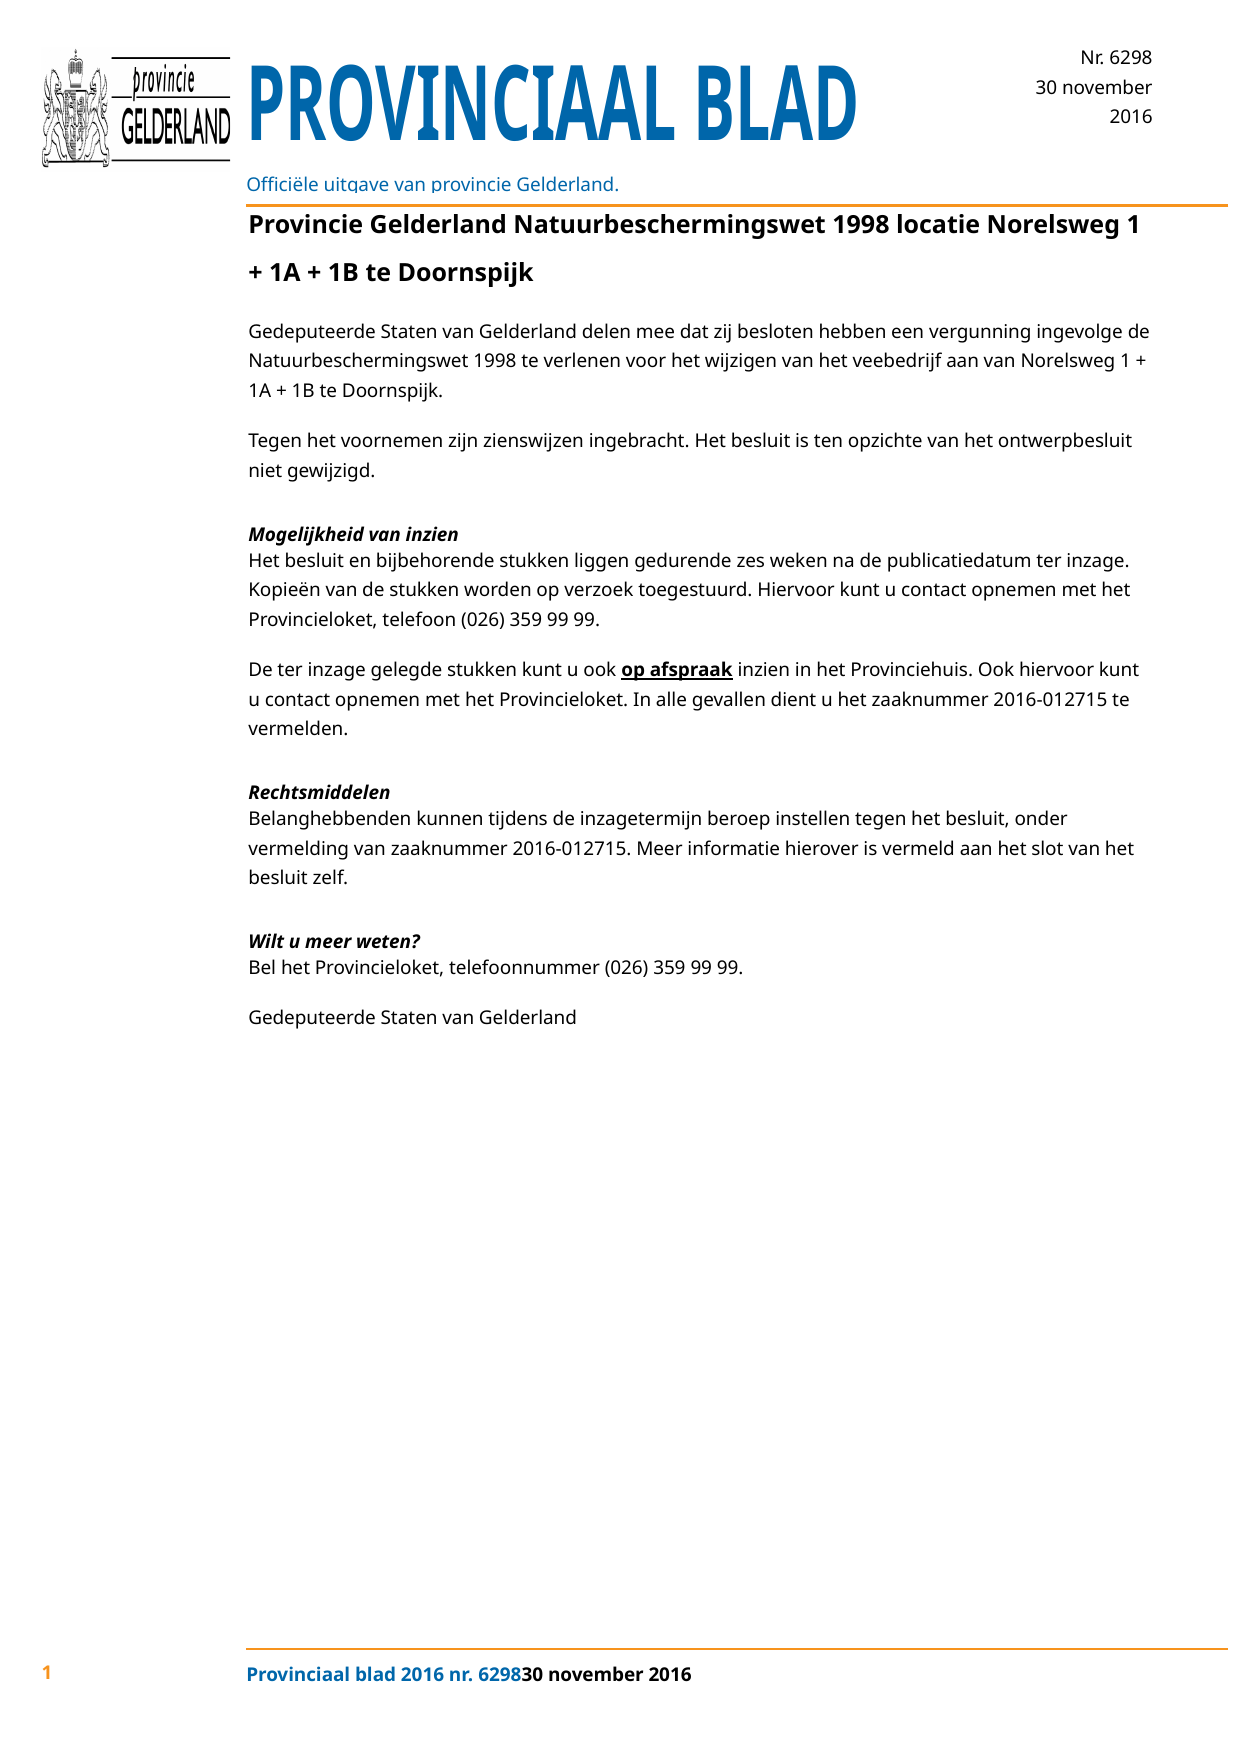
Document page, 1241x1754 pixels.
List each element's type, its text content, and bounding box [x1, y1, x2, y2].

text Gedeputeerde Staten van Gelderland [248, 1004, 1152, 1030]
text Wilt u meer weten? [248, 928, 1152, 954]
text Belanghebbenden kunnen tijdens de inzagetermijn beroep instellen tegen het besluit, onder vermelding van zaaknummer 2016-012715. Meer informatie hierover is vermeld aan het slot van het besluit zelf. [248, 805, 1152, 890]
text Provincie Gelderland Natuurbeschermingswet 1998 locatie Norelsweg 1 + 1A + 1B te Doornspijk [248, 207, 1152, 288]
picture [41, 47, 231, 172]
text Tegen het voornemen zijn zienswijzen ingebracht. Het besluit is ten opzichte van het ontwerpbesluit niet gewijzigd. [248, 427, 1152, 483]
text Gedeputeerde Staten van Gelderland delen mee dat zij besloten hebben een vergunning ingevolge de Natuurbeschermingswet 1998 te verlenen voor het wijzigen van het veebedrijf aan van Norelsweg 1 + 1A + 1B te Doornspijk. [248, 318, 1152, 403]
text Rechtsmiddelen [248, 779, 1152, 805]
text Bel het Provincieloket, telefoonnummer (026) 359 99 99. [248, 954, 1152, 980]
text Mogelijkheid van inzien [248, 521, 1152, 547]
text De ter inzage gelegde stukken kunt u ook op afspraak inzien in het Provinciehuis. Ook hiervoor kunt u contact opnemen met het Provincieloket. In alle gevallen dient u het zaaknummer 2016-012715 te vermelden. [248, 656, 1152, 741]
text Het besluit en bijbehorende stukken liggen gedurende zes weken na de publicatiedatum ter inzage. Kopieën van de stukken worden op verzoek toegestuurd. Hiervoor kunt u contact opnemen met het Provincieloket, telefoon (026) 359 99 99. [248, 547, 1152, 632]
